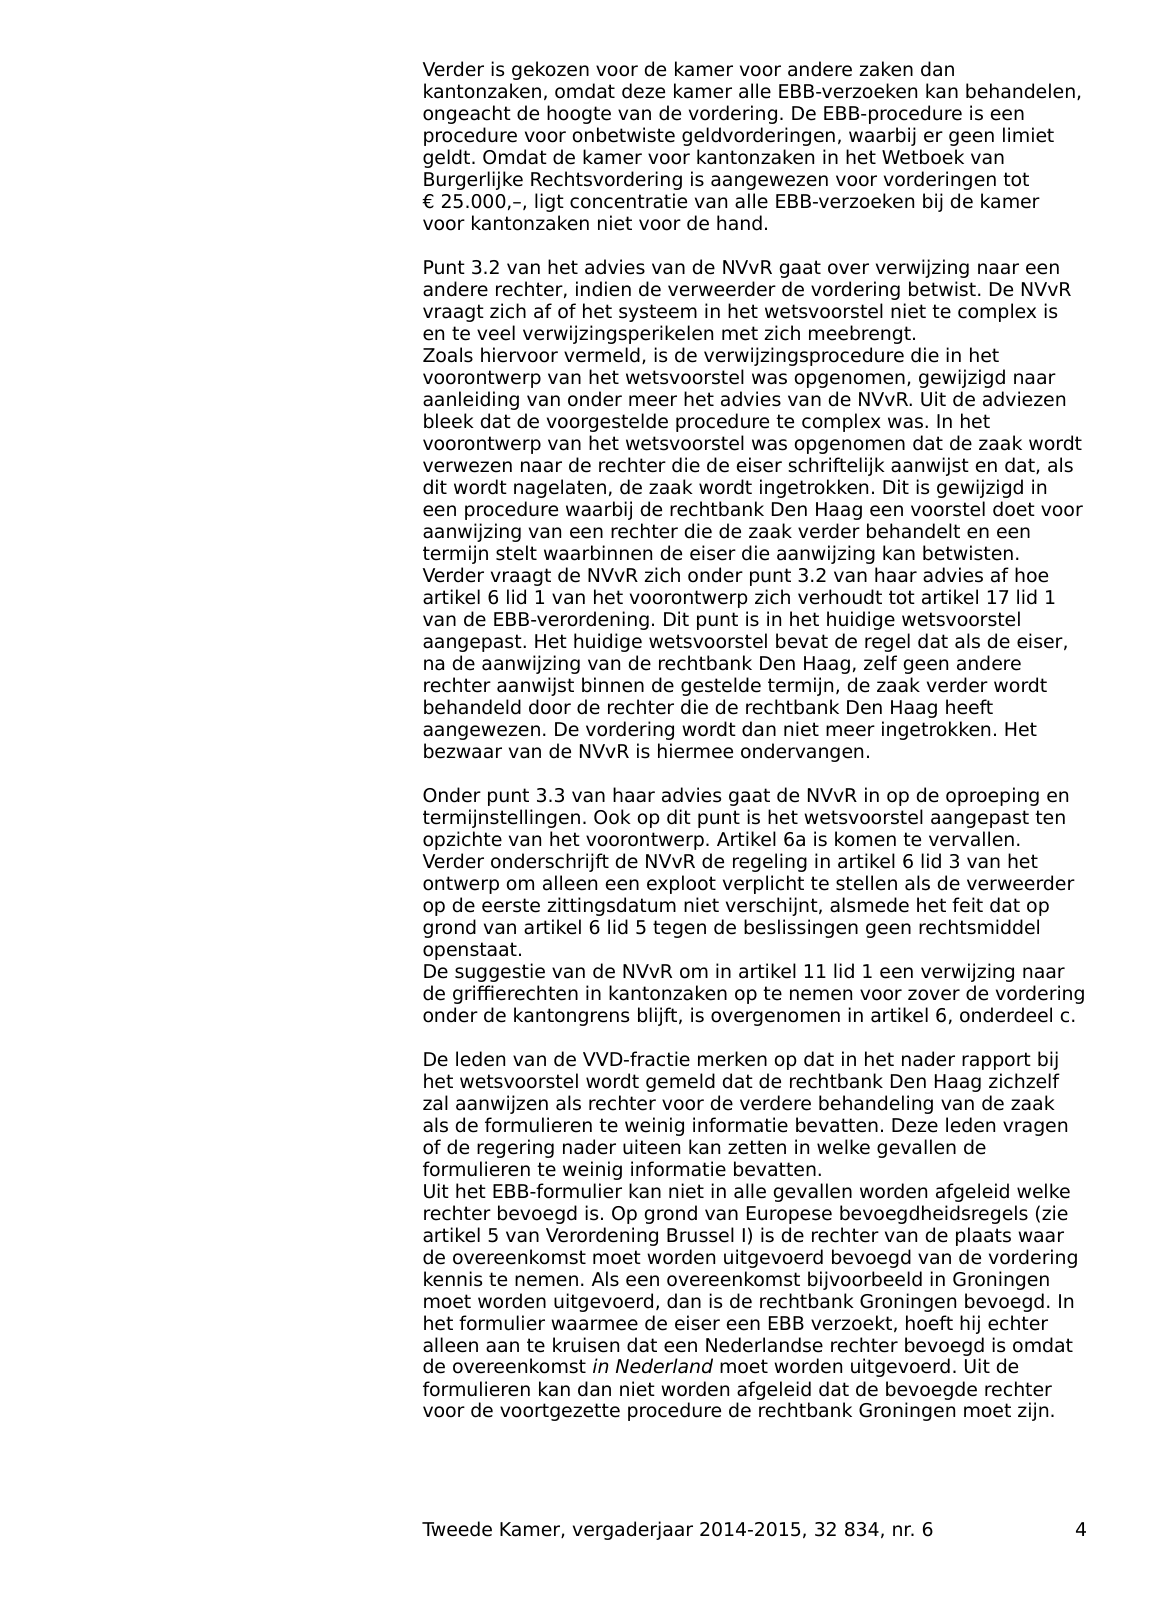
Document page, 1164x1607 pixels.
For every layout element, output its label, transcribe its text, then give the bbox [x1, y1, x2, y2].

text Punt 3.2 van het advies van de NVvR gaat over verwijzing naar een andere rechter, indien de verweerder de vordering betwist. De NVvR vraagt zich af of het systeem in het wetsvoorstel niet te complex is en te veel verwijzingsperikelen met zich meebrengt. [422, 257, 1087, 345]
text Zoals hiervoor vermeld, is de verwijzingsprocedure die in het voorontwerp van het wetsvoorstel was opgenomen, gewijzigd naar aanleiding van onder meer het advies van de NVvR. Uit de adviezen bleek dat de voorgestelde procedure te complex was. In het voorontwerp van het wetsvoorstel was opgenomen dat de zaak wordt verwezen naar de rechter die de eiser schriftelijk aanwijst en dat, als dit wordt nagelaten, de zaak wordt ingetrokken. Dit is gewijzigd in een procedure waarbij de rechtbank Den Haag een voorstel doet voor aanwijzing van een rechter die de zaak verder behandelt en een termijn stelt waarbinnen de eiser die aanwijzing kan betwisten. [422, 345, 1087, 565]
text Onder punt 3.3 van haar advies gaat de NVvR in op de oproeping en termijnstellingen. Ook op dit punt is het wetsvoorstel aangepast ten opzichte van het voorontwerp. Artikel 6a is komen te vervallen. [422, 785, 1087, 851]
text Verder onderschrijft de NVvR de regeling in artikel 6 lid 3 van het ontwerp om alleen een exploot verplicht te stellen als de verweerder op de eerste zittingsdatum niet verschijnt, alsmede het feit dat op grond van artikel 6 lid 5 tegen de beslissingen geen rechtsmiddel openstaat. [422, 851, 1087, 961]
text De suggestie van de NVvR om in artikel 11 lid 1 een verwijzing naar de griffierechten in kantonzaken op te nemen voor zover de vordering onder de kantongrens blijft, is overgenomen in artikel 6, onderdeel c. [422, 961, 1087, 1027]
text Verder is gekozen voor de kamer voor andere zaken dan kantonzaken, omdat deze kamer alle EBB-verzoeken kan behandelen, ongeacht de hoogte van de vordering. De EBB-procedure is een procedure voor onbetwiste geldvorderingen, waarbij er geen limiet geldt. Omdat de kamer voor kantonzaken in het Wetboek van Burgerlijke Rechtsvordering is aangewezen voor vorderingen tot € 25.000,–, ligt concentratie van alle EBB-verzoeken bij de kamer voor kantonzaken niet voor de hand. [422, 59, 1087, 235]
text De leden van de VVD-fractie merken op dat in het nader rapport bij het wetsvoorstel wordt gemeld dat de rechtbank Den Haag zichzelf zal aanwijzen als rechter voor de verdere behandeling van de zaak als de formulieren te weinig informatie bevatten. Deze leden vragen of de regering nader uiteen kan zetten in welke gevallen de formulieren te weinig informatie bevatten. [422, 1049, 1087, 1181]
text Uit het EBB-formulier kan niet in alle gevallen worden afgeleid welke rechter bevoegd is. Op grond van Europese bevoegdheidsregels (zie artikel 5 van Verordening Brussel I) is de rechter van de plaats waar de overeenkomst moet worden uitgevoerd bevoegd van de vordering kennis te nemen. Als een overeenkomst bijvoorbeeld in Groningen moet worden uitgevoerd, dan is de rechtbank Groningen bevoegd. In het formulier waarmee de eiser een EBB verzoekt, hoeft hij echter alleen aan te kruisen dat een Nederlandse rechter bevoegd is omdat de overeenkomst in Nederland moet worden uitgevoerd. Uit de formulieren kan dan niet worden afgeleid dat de bevoegde rechter voor de voortgezette procedure de rechtbank Groningen moet zijn. [422, 1181, 1087, 1422]
text Verder vraagt de NVvR zich onder punt 3.2 van haar advies af hoe artikel 6 lid 1 van het voorontwerp zich verhoudt tot artikel 17 lid 1 van de EBB-verordening. Dit punt is in het huidige wetsvoorstel aangepast. Het huidige wetsvoorstel bevat de regel dat als de eiser, na de aanwijzing van de rechtbank Den Haag, zelf geen andere rechter aanwijst binnen de gestelde termijn, de zaak verder wordt behandeld door de rechter die de rechtbank Den Haag heeft aangewezen. De vordering wordt dan niet meer ingetrokken. Het bezwaar van de NVvR is hiermee ondervangen. [422, 565, 1087, 763]
